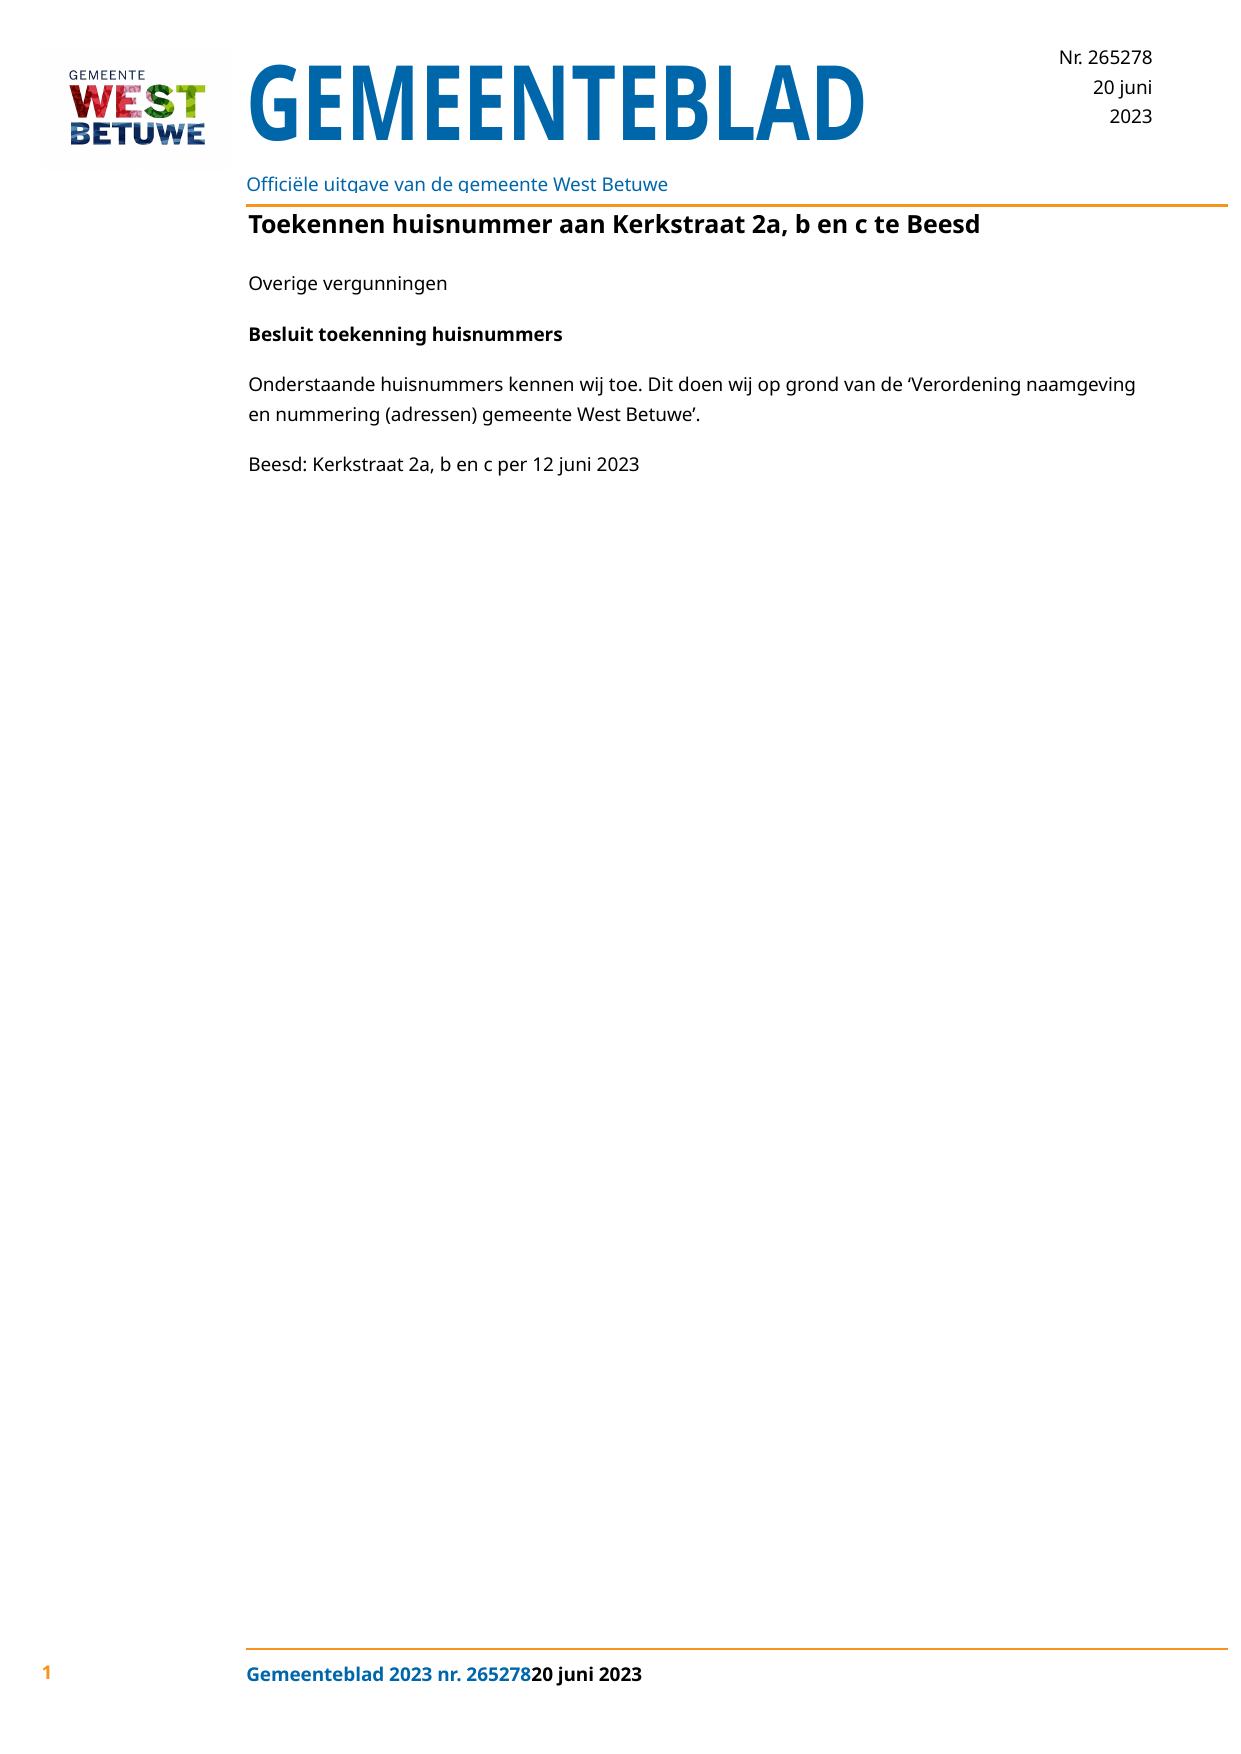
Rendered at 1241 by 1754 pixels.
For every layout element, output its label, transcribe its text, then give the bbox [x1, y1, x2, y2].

picture [41, 47, 231, 172]
text Toekennen huisnummer aan Kerkstraat 2a, b en c te Beesd [248, 207, 1152, 241]
text Besluit toekenning huisnummers [248, 321, 1152, 346]
text Onderstaande huisnummers kennen wij toe. Dit doen wij op grond van de ‘Verordening naamgeving en nummering (adressen) gemeente West Betuwe’. [248, 371, 1152, 426]
text Beesd: Kerkstraat 2a, b en c per 12 juni 2023 [248, 451, 1152, 477]
text Overige vergunningen [248, 270, 1152, 296]
